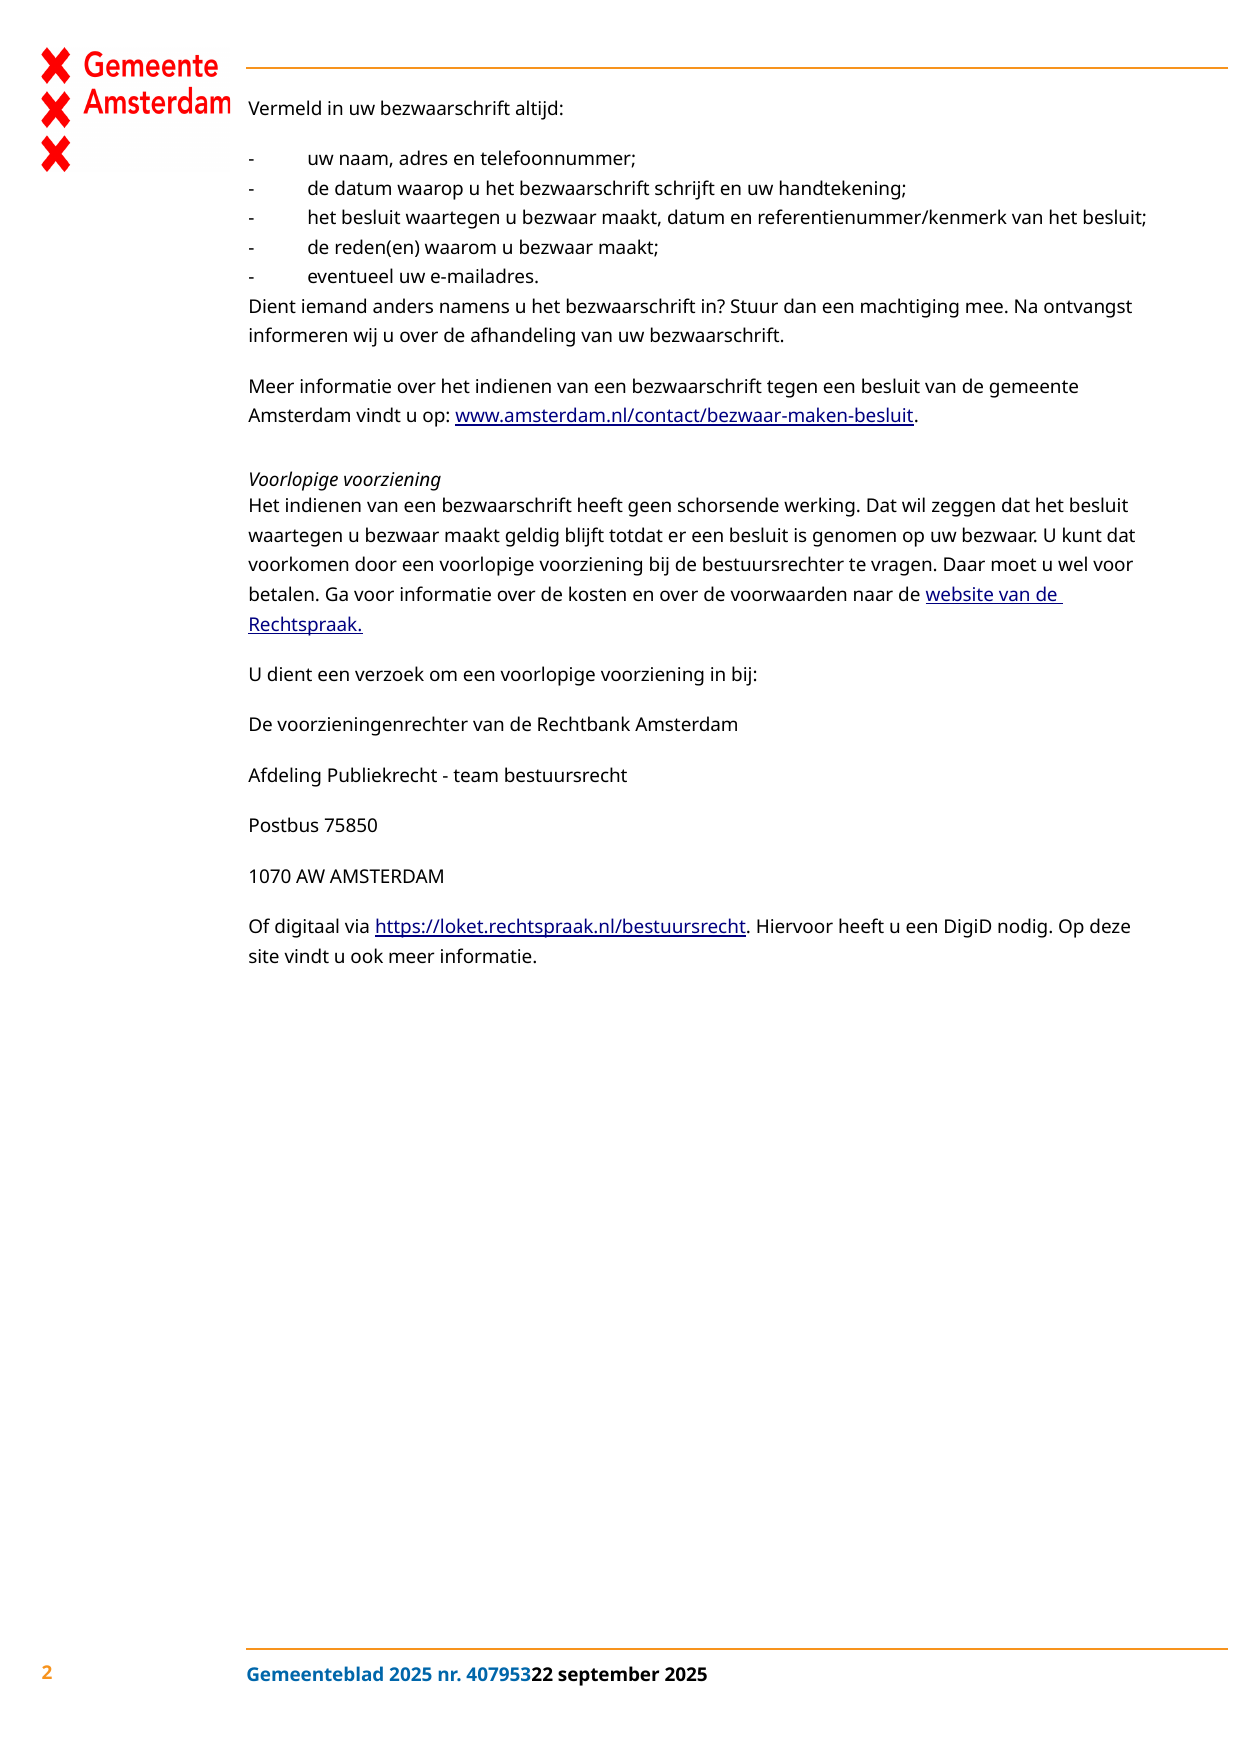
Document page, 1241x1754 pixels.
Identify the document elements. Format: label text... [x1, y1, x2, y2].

list het besluit waartegen u bezwaar maakt, datum en referentienummer/kenmerk van het besluit; [248, 204, 1152, 230]
list eventueel uw e-mailadres. [248, 263, 1152, 289]
text Of digitaal via https://loket.rechtspraak.nl/bestuursrecht. Hiervoor heeft u een DigiD nodig. Op deze site vindt u ook meer informatie. [248, 913, 1152, 968]
list de datum waarop u het bezwaarschrift schrijft en uw handtekening; [248, 175, 1152, 201]
text Het indienen van een bezwaarschrift heeft geen schorsende werking. Dat wil zeggen dat het besluit waartegen u bezwaar maakt geldig blijft totdat er een besluit is genomen op uw bezwaar. U kunt dat voorkomen door een voorlopige voorziening bij de bestuursrechter te vragen. Daar moet u wel voor betalen. Ga voor informatie over de kosten en over de voorwaarden naar de website van de Rechtspraak. [248, 492, 1152, 636]
text Afdeling Publiekrecht - team bestuursrecht [248, 762, 1152, 788]
list uw naam, adres en telefoonnummer; [248, 145, 1152, 171]
text De voorzieningenrechter van de Rechtbank Amsterdam [248, 712, 1152, 737]
text 1070 AW AMSTERDAM [248, 863, 1152, 888]
text Dient iemand anders namens u het bezwaarschrift in? Stuur dan een machtiging mee. Na ontvangst informeren wij u over de afhandeling van uw bezwaarschrift. [248, 293, 1152, 348]
text U dient een verzoek om een voorlopige voorziening in bij: [248, 661, 1152, 687]
text Vermeld in uw bezwaarschrift altijd: [248, 95, 1152, 121]
text Postbus 75850 [248, 812, 1152, 838]
list de reden(en) waarom u bezwaar maakt; [248, 234, 1152, 260]
text Voorlopige voorziening [248, 467, 1152, 492]
text Meer informatie over het indienen van een bezwaarschrift tegen een besluit van de gemeente Amsterdam vindt u op: www.amsterdam.nl/contact/bezwaar-maken-besluit. [248, 373, 1152, 428]
picture [41, 47, 231, 172]
